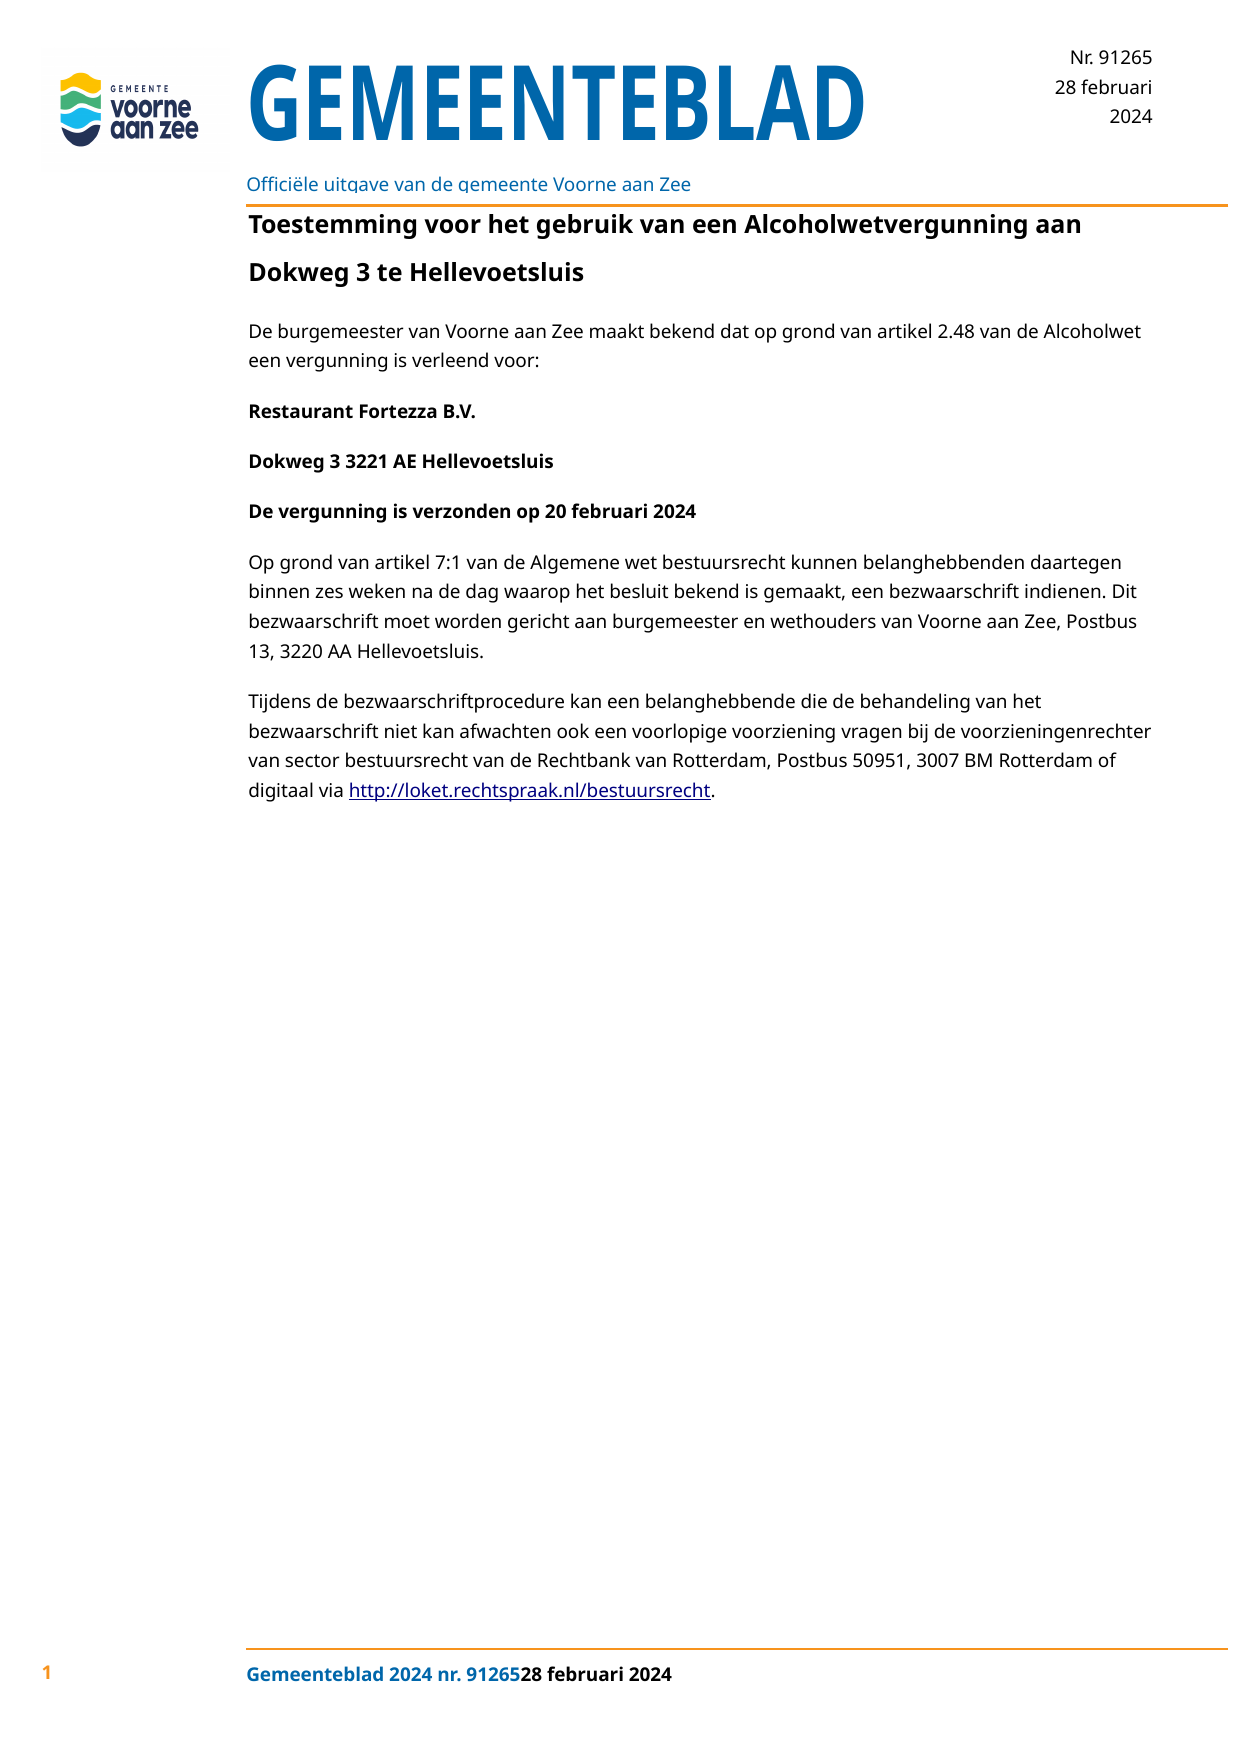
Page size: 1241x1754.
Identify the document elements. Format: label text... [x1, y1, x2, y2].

text Toestemming voor het gebruik van een Alcoholwetvergunning aan Dokweg 3 te Hellevoetsluis [248, 207, 1152, 288]
text Tijdens de bezwaarschriftprocedure kan een belanghebbende die de behandeling van het bezwaarschrift niet kan afwachten ook een voorlopige voorziening vragen bij de voorzieningenrechter van sector bestuursrecht van de Rechtbank van Rotterdam, Postbus 50951, 3007 BM Rotterdam of digitaal via http://loket.rechtspraak.nl/bestuursrecht. [248, 688, 1152, 803]
text De burgemeester van Voorne aan Zee maakt bekend dat op grond van artikel 2.48 van de Alcoholwet een vergunning is verleend voor: [248, 318, 1152, 373]
text De vergunning is verzonden op 20 februari 2024 [248, 499, 1152, 524]
text Op grond van artikel 7:1 van de Algemene wet bestuursrecht kunnen belanghebbenden daartegen binnen zes weken na de dag waarop het besluit bekend is gemaakt, een bezwaarschrift indienen. Dit bezwaarschrift moet worden gericht aan burgemeester en wethouders van Voorne aan Zee, Postbus 13, 3220 AA Hellevoetsluis. [248, 549, 1152, 664]
text Restaurant Fortezza B.V. [248, 398, 1152, 424]
text Dokweg 3 3221 AE Hellevoetsluis [248, 448, 1152, 474]
picture [41, 47, 231, 172]
